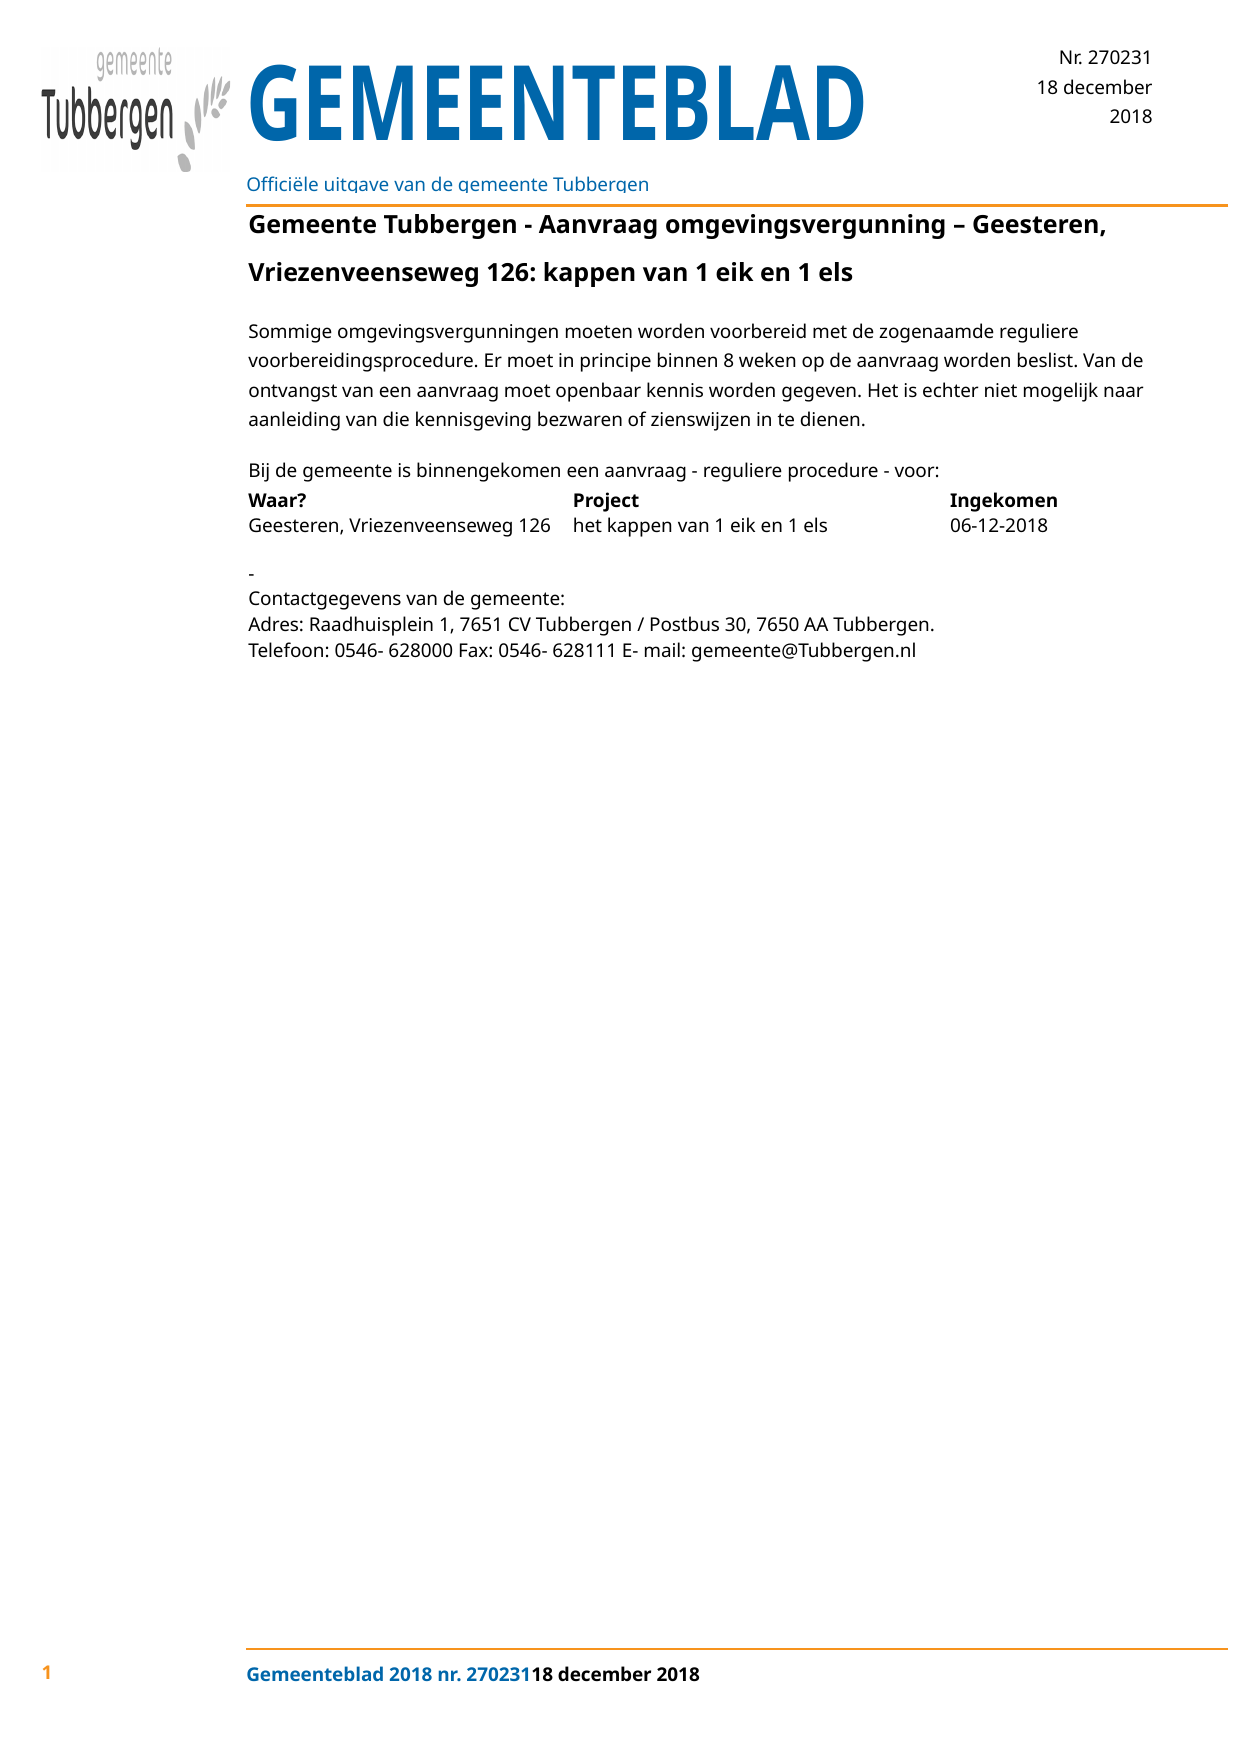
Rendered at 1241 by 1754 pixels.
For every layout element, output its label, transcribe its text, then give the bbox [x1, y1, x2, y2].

table_cell 06-12-2018 [950, 513, 1152, 538]
table_cell het kappen van 1 eik en 1 els [573, 513, 950, 538]
text Adres: Raadhuisplein 1, 7651 CV Tubbergen / Postbus 30, 7650 AA Tubbergen. [248, 611, 1152, 637]
text Contactgegevens van de gemeente: [248, 585, 1152, 611]
text Sommige omgevingsvergunningen moeten worden voorbereid met de zogenaamde reguliere voorbereidingsprocedure. Er moet in principe binnen 8 weken op de aanvraag worden beslist. Van de ontvangst van een aanvraag moet openbaar kennis worden gegeven. Het is echter niet mogelijk naar aanleiding van die kennisgeving bezwaren of zienswijzen in te dienen. [248, 318, 1152, 432]
text Bij de gemeente is binnengekomen een aanvraag - reguliere procedure - voor: [248, 457, 1152, 483]
text Telefoon: 0546- 628000 Fax: 0546- 628111 E- mail: gemeente@Tubbergen.nl [248, 637, 1152, 663]
table_header Project [573, 487, 950, 512]
table_cell Geesteren, Vriezenveenseweg 126 [248, 513, 573, 538]
table_header Ingekomen [950, 487, 1152, 512]
picture [41, 47, 231, 172]
text Gemeente Tubbergen - Aanvraag omgevingsvergunning – Geesteren, Vriezenveenseweg 126: kappen van 1 eik en 1 els [248, 207, 1152, 288]
table_header Waar? [248, 487, 573, 512]
text - [248, 560, 1152, 585]
